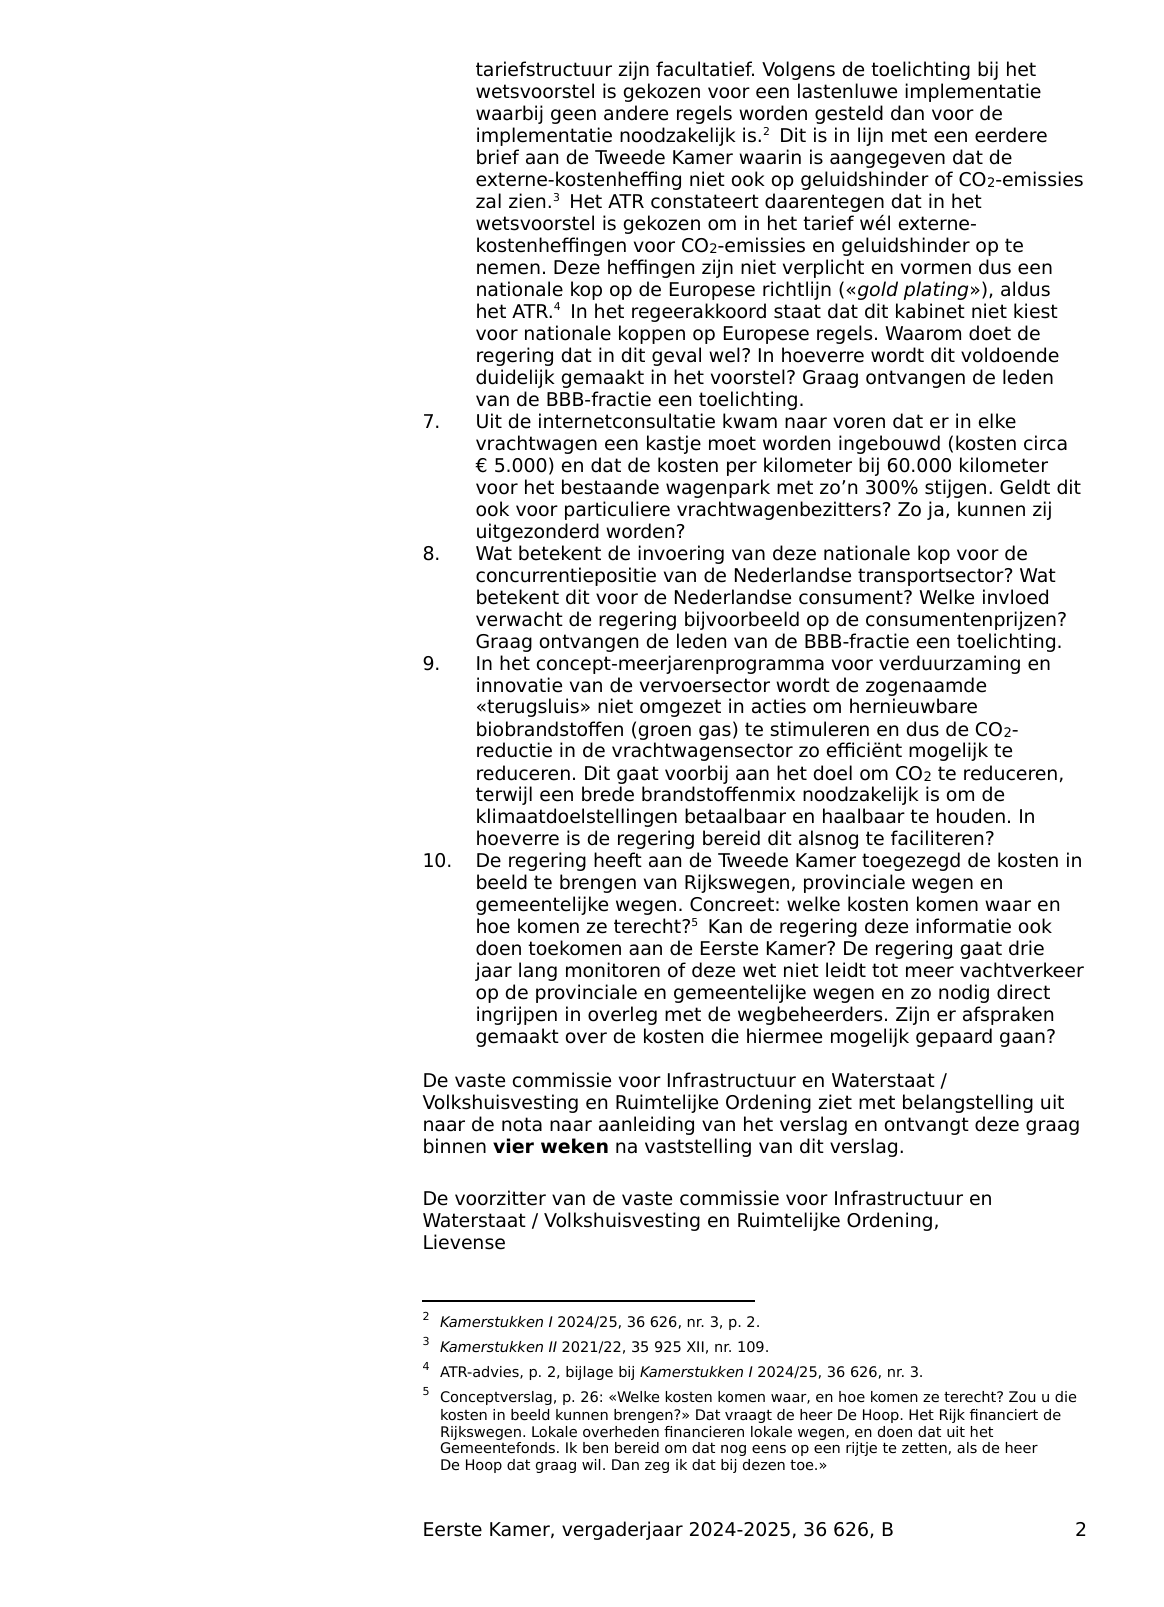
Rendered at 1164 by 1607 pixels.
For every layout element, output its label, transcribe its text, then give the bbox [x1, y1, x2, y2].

text 7. Uit de internetconsultatie kwam naar voren dat er in elke vrachtwagen een kastje moet worden ingebouwd (kosten circa € 5.000) en dat de kosten per kilometer bij 60.000 kilometer voor het bestaande wagenpark met zo’n 300% stijgen. Geldt dit ook voor particuliere vrachtwagenbezitters? Zo ja, kunnen zij uitgezonderd worden? [422, 411, 1087, 543]
text De vaste commissie voor Infrastructuur en Waterstaat / Volkshuisvesting en Ruimtelijke Ordening ziet met belangstelling uit naar de nota naar aanleiding van het verslag en ontvangt deze graag binnen vier weken na vaststelling van dit verslag. [422, 1070, 1087, 1158]
text De voorzitter van de vaste commissie voor Infrastructuur en Waterstaat / Volkshuisvesting en Ruimtelijke Ordening, Lievense [422, 1188, 1087, 1254]
text tariefstructuur zijn facultatief. Volgens de toelichting bij het wetsvoorstel is gekozen voor een lastenluwe implementatie waarbij geen andere regels worden gesteld dan voor de implementatie noodzakelijk is. Dit is in lijn met een eerdere brief aan de Tweede Kamer waarin is aangegeven dat de externe-kostenheffing niet ook op geluidshinder of CO2-emissies zal zien. Het ATR constateert daarentegen dat in het wetsvoorstel is gekozen om in het tarief wél externe-kostenheffingen voor CO2-emissies en geluidshinder op te nemen. Deze heffingen zijn niet verplicht en vormen dus een nationale kop op de Europese richtlijn («gold plating»), aldus het ATR. In het regeerakkoord staat dat dit kabinet niet kiest voor nationale koppen op Europese regels. Waarom doet de regering dat in dit geval wel? In hoeverre wordt dit voldoende duidelijk gemaakt in het voorstel? Graag ontvangen de leden van de BBB-fractie een toelichting. [422, 59, 1087, 411]
text Kamerstukken II 2021/22, 35 925 XII, nr. 109. [422, 1335, 1087, 1357]
text ATR-advies, p. 2, bijlage bij Kamerstukken I 2024/25, 36 626, nr. 3. [422, 1360, 1087, 1382]
text 10. De regering heeft aan de Tweede Kamer toegezegd de kosten in beeld te brengen van Rijkswegen, provinciale wegen en gemeentelijke wegen. Concreet: welke kosten komen waar en hoe komen ze terecht? Kan de regering deze informatie ook doen toekomen aan de Eerste Kamer? De regering gaat drie jaar lang monitoren of deze wet niet leidt tot meer vachtverkeer op de provinciale en gemeentelijke wegen en zo nodig direct ingrijpen in overleg met de wegbeheerders. Zijn er afspraken gemaakt over de kosten die hiermee mogelijk gepaard gaan? [422, 850, 1087, 1048]
text Conceptverslag, p. 26: «Welke kosten komen waar, en hoe komen ze terecht? Zou u die kosten in beeld kunnen brengen?» Dat vraagt de heer De Hoop. Het Rijk financiert de Rijkswegen. Lokale overheden financieren lokale wegen, en doen dat uit het Gemeentefonds. Ik ben bereid om dat nog eens op een rijtje te zetten, als de heer De Hoop dat graag wil. Dan zeg ik dat bij dezen toe.» [422, 1385, 1087, 1474]
text Kamerstukken I 2024/25, 36 626, nr. 3, p. 2. [422, 1310, 1087, 1332]
text 9. In het concept-meerjarenprogramma voor verduurzaming en innovatie van de vervoersector wordt de zogenaamde «terugsluis» niet omgezet in acties om hernieuwbare biobrandstoffen (groen gas) te stimuleren en dus de CO2-reductie in de vrachtwagensector zo efficiënt mogelijk te reduceren. Dit gaat voorbij aan het doel om CO2 te reduceren, terwijl een brede brandstoffenmix noodzakelijk is om de klimaatdoelstellingen betaalbaar en haalbaar te houden. In hoeverre is de regering bereid dit alsnog te faciliteren? [422, 652, 1087, 850]
text 8. Wat betekent de invoering van deze nationale kop voor de concurrentiepositie van de Nederlandse transportsector? Wat betekent dit voor de Nederlandse consument? Welke invloed verwacht de regering bijvoorbeeld op de consumentenprijzen? Graag ontvangen de leden van de BBB-fractie een toelichting. [422, 543, 1087, 652]
